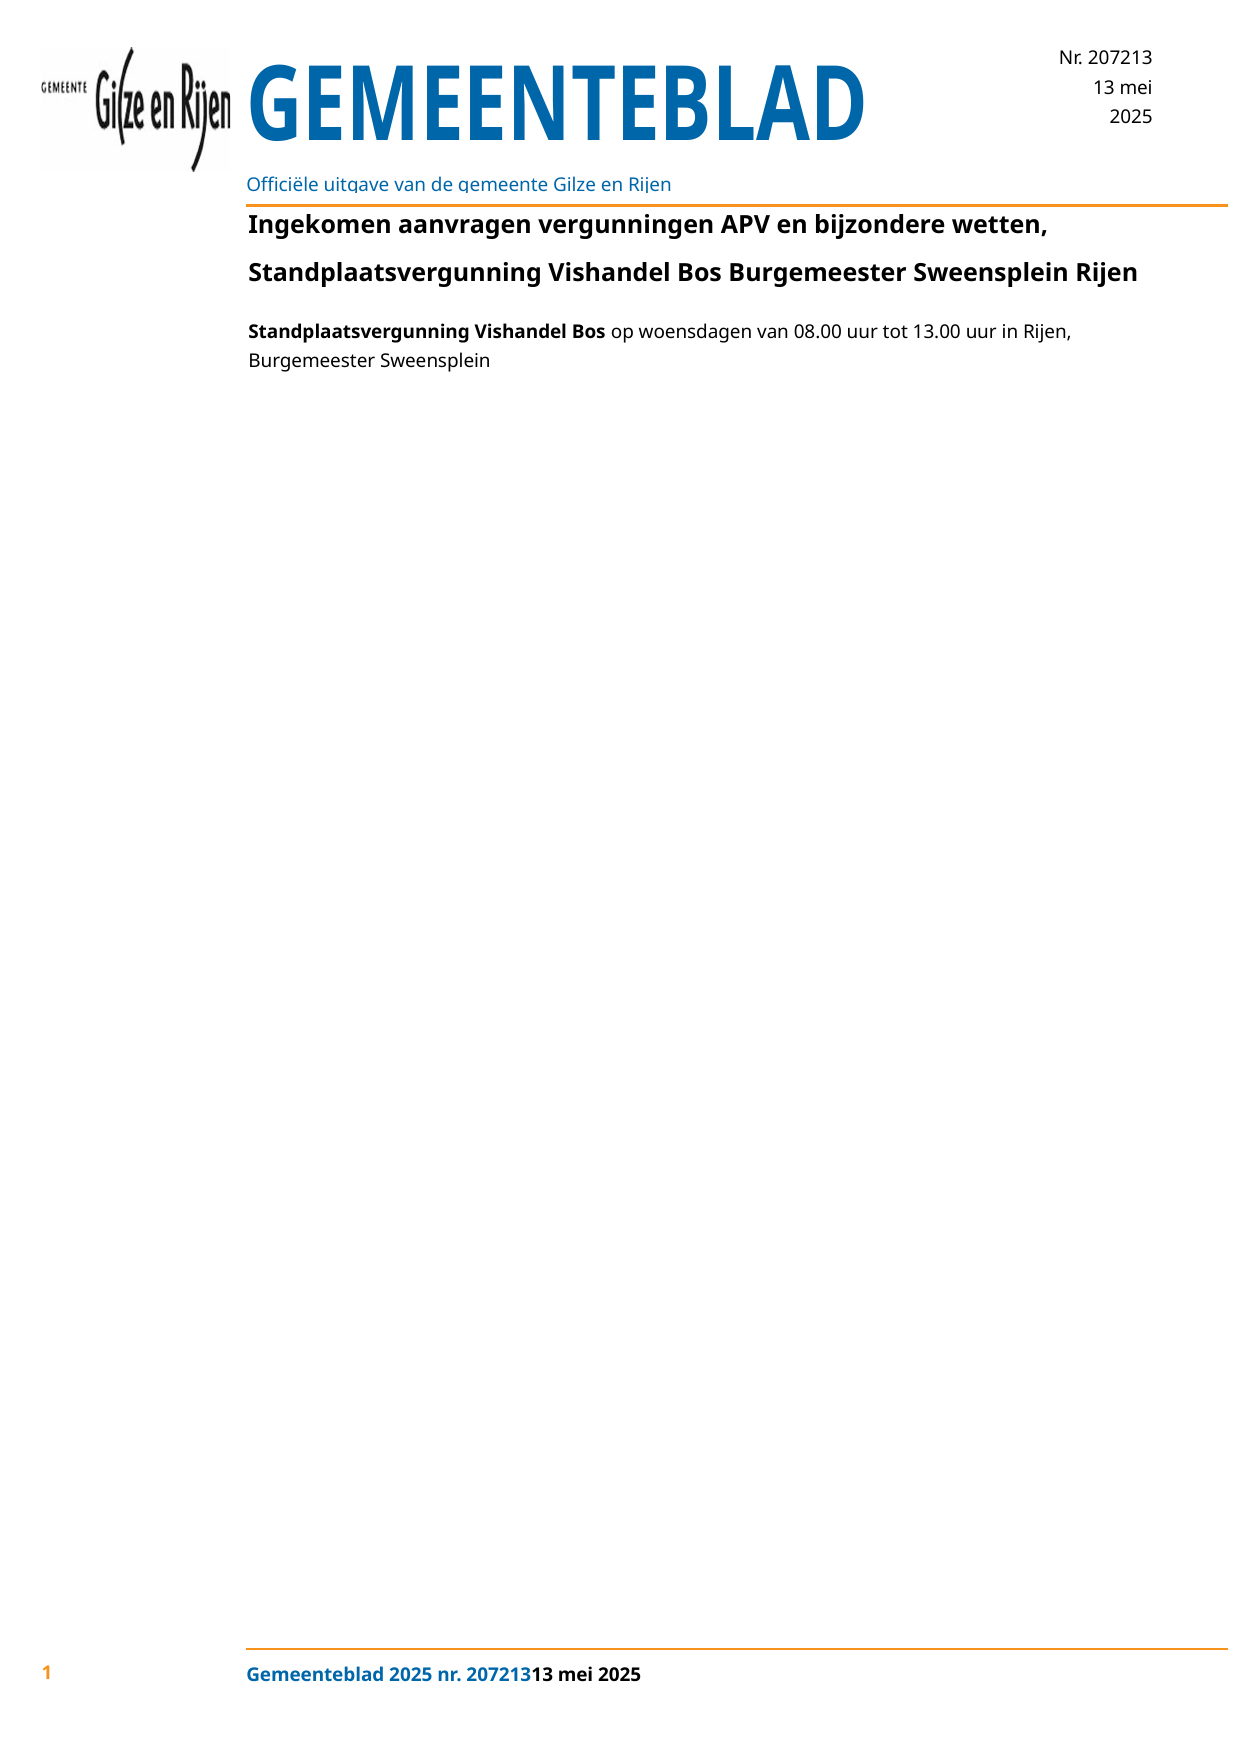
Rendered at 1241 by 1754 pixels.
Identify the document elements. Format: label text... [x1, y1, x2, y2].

text Ingekomen aanvragen vergunningen APV en bijzondere wetten, Standplaatsvergunning Vishandel Bos Burgemeester Sweensplein Rijen [248, 207, 1152, 288]
text Standplaatsvergunning Vishandel Bos op woensdagen van 08.00 uur tot 13.00 uur in Rijen, Burgemeester Sweensplein [248, 318, 1152, 373]
picture [41, 47, 231, 172]
